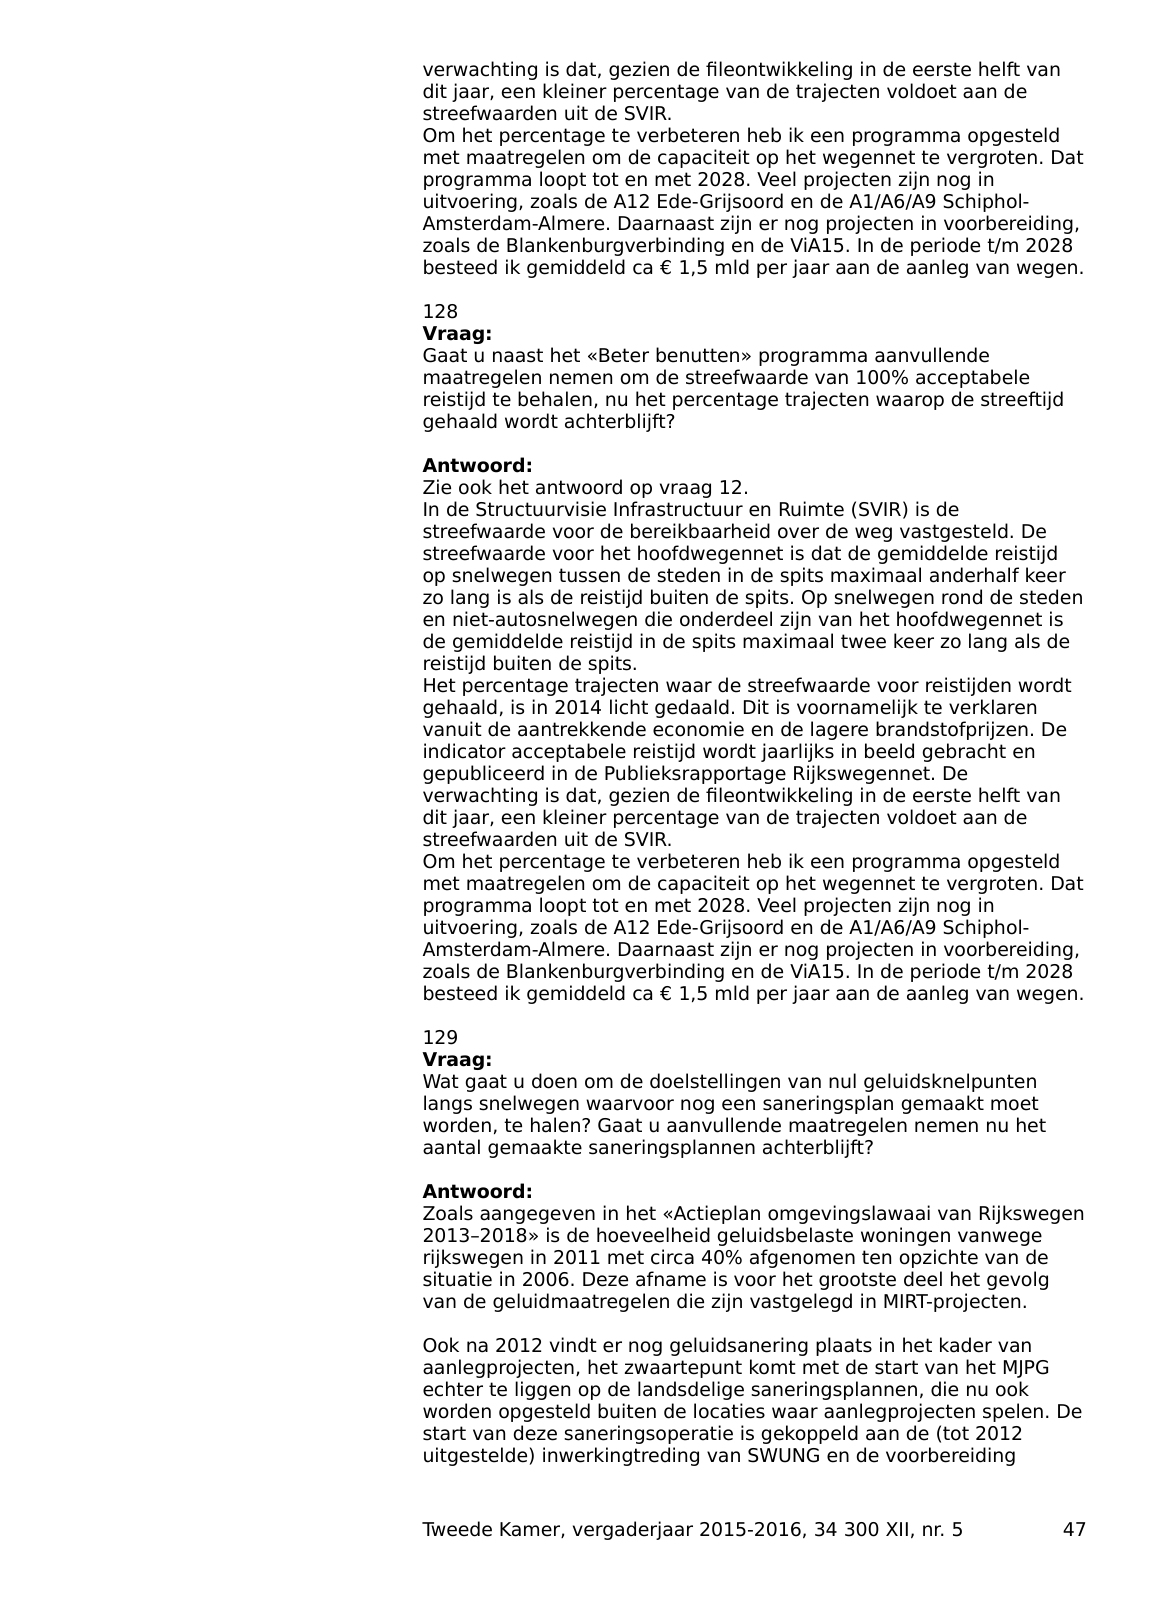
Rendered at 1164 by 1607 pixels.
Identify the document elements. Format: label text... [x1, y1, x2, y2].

text Antwoord: [422, 1181, 1087, 1203]
text Wat gaat u doen om de doelstellingen van nul geluidsknelpunten langs snelwegen waarvoor nog een saneringsplan gemaakt moet worden, te halen? Gaat u aanvullende maatregelen nemen nu het aantal gemaakte saneringsplannen achterblijft? [422, 1071, 1087, 1159]
text verwachting is dat, gezien de fileontwikkeling in de eerste helft van dit jaar, een kleiner percentage van de trajecten voldoet aan de streefwaarden uit de SVIR. [422, 59, 1087, 125]
text Om het percentage te verbeteren heb ik een programma opgesteld met maatregelen om de capaciteit op het wegennet te vergroten. Dat programma loopt tot en met 2028. Veel projecten zijn nog in uitvoering, zoals de A12 Ede-Grijsoord en de A1/A6/A9 Schiphol-Amsterdam-Almere. Daarnaast zijn er nog projecten in voorbereiding, zoals de Blankenburgverbinding en de ViA15. In de periode t/m 2028 besteed ik gemiddeld ca € 1,5 mld per jaar aan de aanleg van wegen. [422, 125, 1087, 279]
text Zie ook het antwoord op vraag 12. [422, 477, 1087, 499]
text 128 [422, 301, 1087, 323]
text Gaat u naast het «Beter benutten» programma aanvullende maatregelen nemen om de streefwaarde van 100% acceptabele reistijd te behalen, nu het percentage trajecten waarop de streeftijd gehaald wordt achterblijft? [422, 345, 1087, 433]
text Ook na 2012 vindt er nog geluidsanering plaats in het kader van aanlegprojecten, het zwaartepunt komt met de start van het MJPG echter te liggen op de landsdelige saneringsplannen, die nu ook worden opgesteld buiten de locaties waar aanlegprojecten spelen. De start van deze saneringsoperatie is gekoppeld aan de (tot 2012 uitgestelde) inwerkingtreding van SWUNG en de voorbereiding [422, 1335, 1087, 1467]
text In de Structuurvisie Infrastructuur en Ruimte (SVIR) is de streefwaarde voor de bereikbaarheid over de weg vastgesteld. De streefwaarde voor het hoofdwegennet is dat de gemiddelde reistijd op snelwegen tussen de steden in de spits maximaal anderhalf keer zo lang is als de reistijd buiten de spits. Op snelwegen rond de steden en niet-autosnelwegen die onderdeel zijn van het hoofdwegennet is de gemiddelde reistijd in de spits maximaal twee keer zo lang als de reistijd buiten de spits. [422, 499, 1087, 675]
text Om het percentage te verbeteren heb ik een programma opgesteld met maatregelen om de capaciteit op het wegennet te vergroten. Dat programma loopt tot en met 2028. Veel projecten zijn nog in uitvoering, zoals de A12 Ede-Grijsoord en de A1/A6/A9 Schiphol-Amsterdam-Almere. Daarnaast zijn er nog projecten in voorbereiding, zoals de Blankenburgverbinding en de ViA15. In de periode t/m 2028 besteed ik gemiddeld ca € 1,5 mld per jaar aan de aanleg van wegen. [422, 851, 1087, 1004]
text Vraag: [422, 1049, 1087, 1071]
text 129 [422, 1027, 1087, 1049]
text Antwoord: [422, 455, 1087, 477]
text Zoals aangegeven in het «Actieplan omgevingslawaai van Rijkswegen 2013–2018» is de hoeveelheid geluidsbelaste woningen vanwege rijkswegen in 2011 met circa 40% afgenomen ten opzichte van de situatie in 2006. Deze afname is voor het grootste deel het gevolg van de geluidmaatregelen die zijn vastgelegd in MIRT-projecten. [422, 1203, 1087, 1313]
text Vraag: [422, 323, 1087, 345]
text Het percentage trajecten waar de streefwaarde voor reistijden wordt gehaald, is in 2014 licht gedaald. Dit is voornamelijk te verklaren vanuit de aantrekkende economie en de lagere brandstofprijzen. De indicator acceptabele reistijd wordt jaarlijks in beeld gebracht en gepubliceerd in de Publieksrapportage Rijkswegennet. De verwachting is dat, gezien de fileontwikkeling in de eerste helft van dit jaar, een kleiner percentage van de trajecten voldoet aan de streefwaarden uit de SVIR. [422, 675, 1087, 851]
